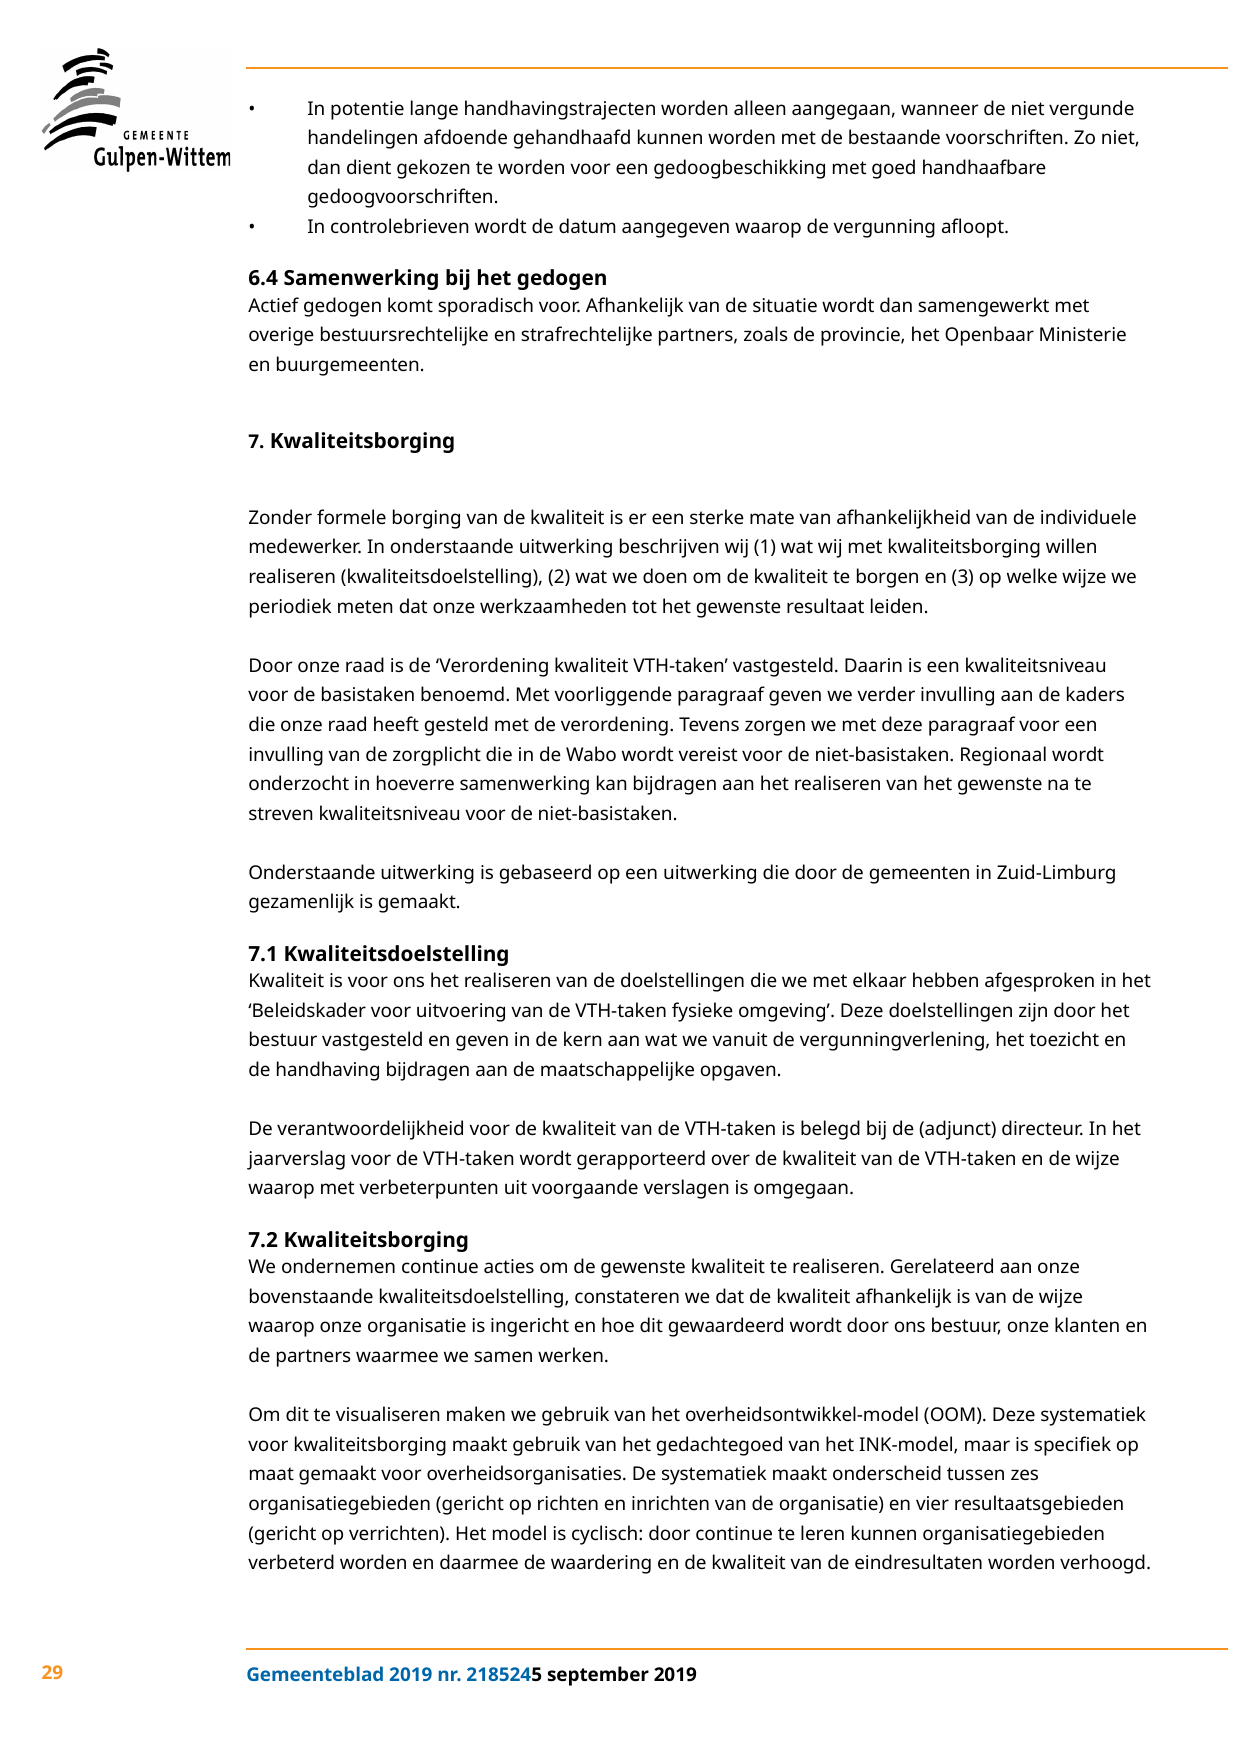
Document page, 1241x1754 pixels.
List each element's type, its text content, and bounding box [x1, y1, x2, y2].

text 6.4 Samenwerking bij het gedogen [248, 263, 1152, 292]
text Kwaliteit is voor ons het realiseren van de doelstellingen die we met elkaar hebben afgesproken in het ‘Beleidskader voor uitvoering van de VTH-taken fysieke omgeving’. Deze doelstellingen zijn door het bestuur vastgesteld en geven in de kern aan wat we vanuit de vergunningverlening, het toezicht en de handhaving bijdragen aan de maatschappelijke opgaven. [248, 967, 1152, 1082]
text 7. Kwaliteitsborging [248, 426, 1152, 455]
picture [41, 47, 231, 172]
list In potentie lange handhavingstrajecten worden alleen aangegaan, wanneer de niet vergunde handelingen afdoende gehandhaafd kunnen worden met de bestaande voorschriften. Zo niet, dan dient gekozen te worden voor een gedoogbeschikking met goed handhaafbare gedoogvoorschriften. [248, 95, 1152, 209]
text Door onze raad is de ‘Verordening kwaliteit VTH-taken’ vastgesteld. Daarin is een kwaliteitsniveau voor de basistaken benoemd. Met voorliggende paragraaf geven we verder invulling aan de kaders die onze raad heeft gesteld met de verordening. Tevens zorgen we met deze paragraaf voor een invulling van de zorgplicht die in de Wabo wordt vereist voor de niet-basistaken. Regionaal wordt onderzocht in hoeverre samenwerking kan bijdragen aan het realiseren van het gewenste na te streven kwaliteitsniveau voor de niet-basistaken. [248, 652, 1152, 826]
text Onderstaande uitwerking is gebaseerd op een uitwerking die door de gemeenten in Zuid-Limburg gezamenlijk is gemaakt. [248, 859, 1152, 914]
list In controlebrieven wordt de datum aangegeven waarop de vergunning afloopt. [248, 213, 1152, 239]
text De verantwoordelijkheid voor de kwaliteit van de VTH-taken is belegd bij de (adjunct) directeur. In het jaarverslag voor de VTH-taken wordt gerapporteerd over de kwaliteit van de VTH-taken en de wijze waarop met verbeterpunten uit voorgaande verslagen is omgegaan. [248, 1115, 1152, 1200]
text Om dit te visualiseren maken we gebruik van het overheidsontwikkel-model (OOM). Deze systematiek voor kwaliteitsborging maakt gebruik van het gedachtegoed van het INK-model, maar is specifiek op maat gemaakt voor overheidsorganisaties. De systematiek maakt onderscheid tussen zes organisatiegebieden (gericht op richten en inrichten van de organisatie) en vier resultaatsgebieden (gericht op verrichten). Het model is cyclisch: door continue te leren kunnen organisatiegebieden verbeterd worden en daarmee de waardering en de kwaliteit van de eindresultaten worden verhoogd. [248, 1401, 1152, 1575]
text Actief gedogen komt sporadisch voor. Afhankelijk van de situatie wordt dan samengewerkt met overige bestuursrechtelijke en strafrechtelijke partners, zoals de provincie, het Openbaar Ministerie en buurgemeenten. [248, 292, 1152, 377]
text 7.1 Kwaliteitsdoelstelling [248, 939, 1152, 967]
text We ondernemen continue acties om de gewenste kwaliteit te realiseren. Gerelateerd aan onze bovenstaande kwaliteitsdoelstelling, constateren we dat de kwaliteit afhankelijk is van de wijze waarop onze organisatie is ingericht en hoe dit gewaardeerd wordt door ons bestuur, onze klanten en de partners waarmee we samen werken. [248, 1253, 1152, 1368]
text 7.2 Kwaliteitsborging [248, 1225, 1152, 1253]
text Zonder formele borging van de kwaliteit is er een sterke mate van afhankelijkheid van de individuele medewerker. In onderstaande uitwerking beschrijven wij (1) wat wij met kwaliteitsborging willen realiseren (kwaliteitsdoelstelling), (2) wat we doen om de kwaliteit te borgen en (3) op welke wijze we periodiek meten dat onze werkzaamheden tot het gewenste resultaat leiden. [248, 504, 1152, 618]
